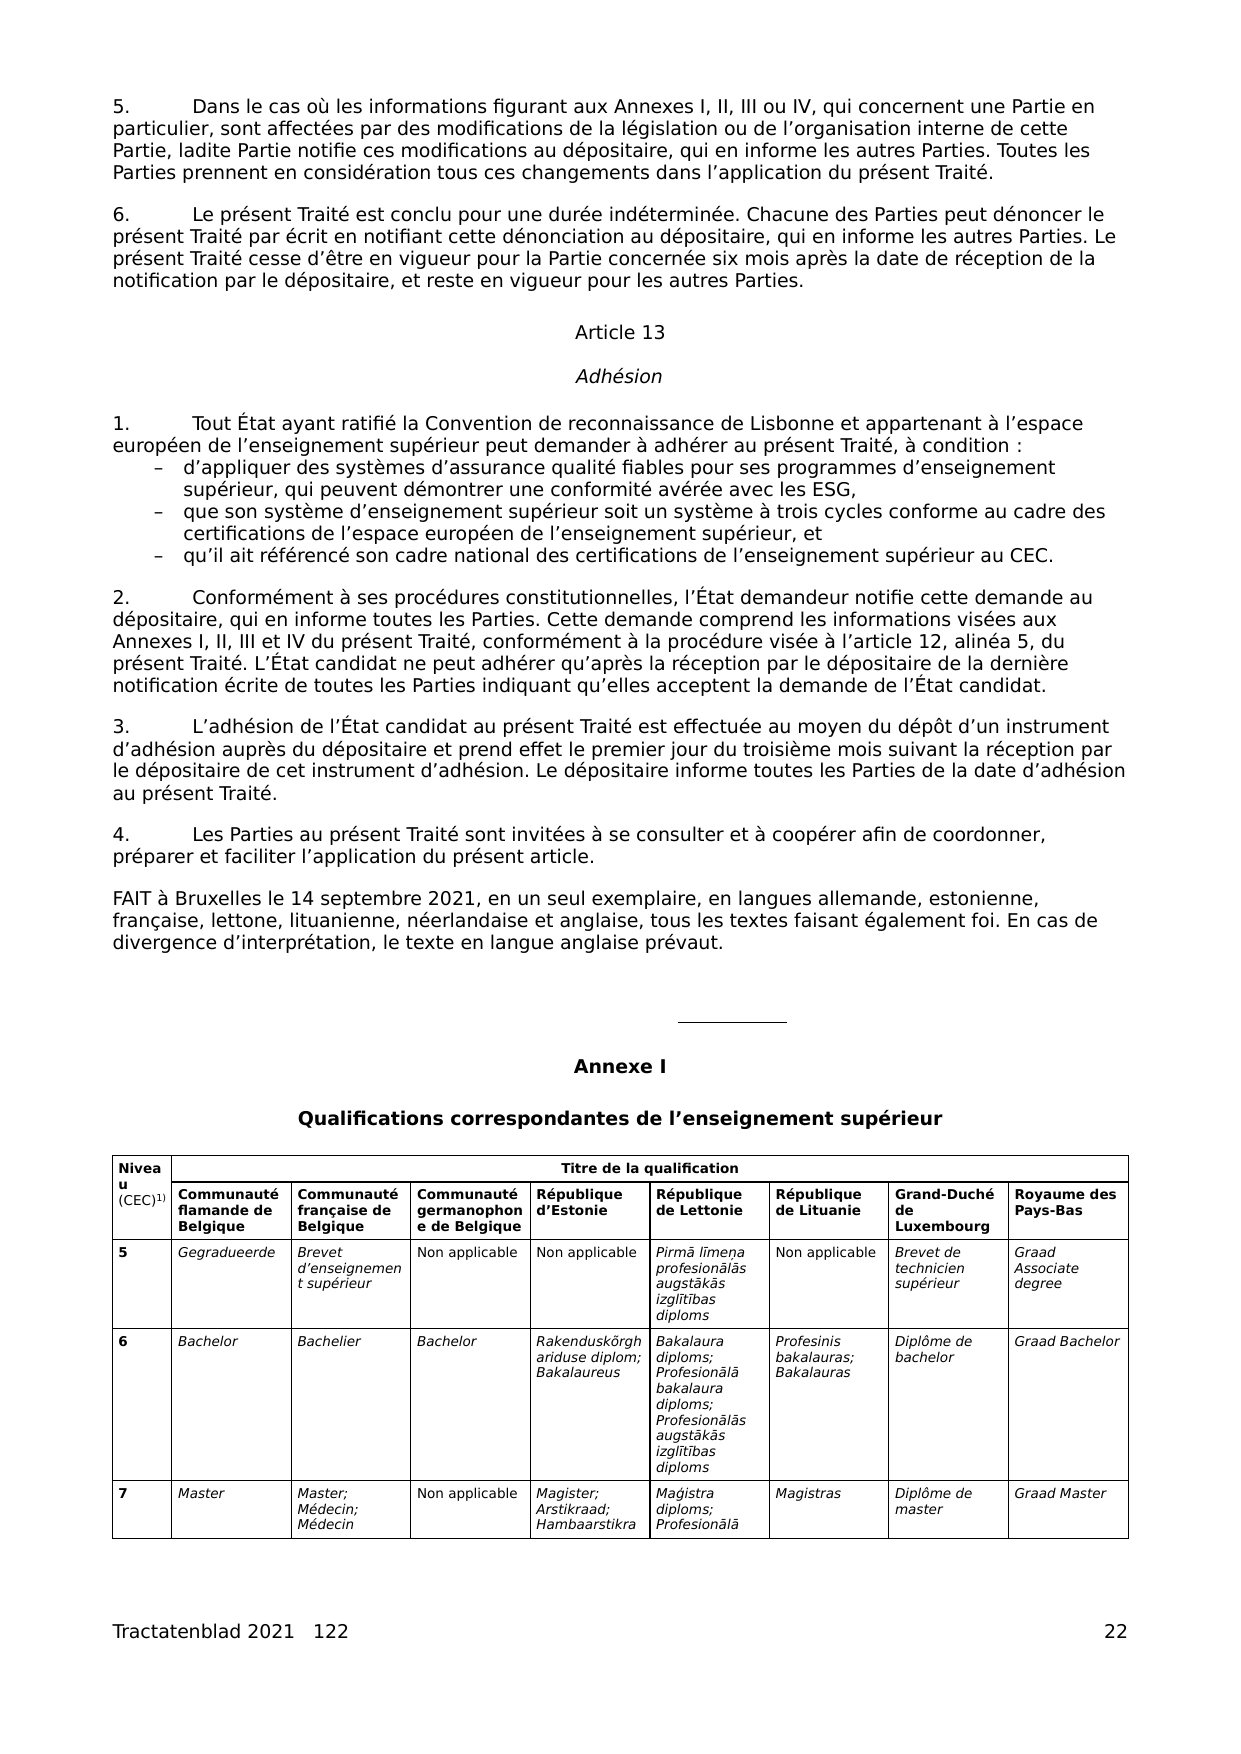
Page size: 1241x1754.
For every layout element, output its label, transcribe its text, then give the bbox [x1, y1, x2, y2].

table_cell République d’Estonie [531, 1183, 649, 1239]
subtitle Article 13 Adhésion [112, 322, 1128, 388]
text 2. Conformément à ses procédures constitutionnelles, l’État demandeur notifie cette demande au dépositaire, qui en informe toutes les Parties. Cette demande comprend les informations visées aux Annexes I, II, III et IV du présent Traité, conformément à la procédure visée à l’article 12, alinéa 5, du présent Traité. L’État candidat ne peut adhérer qu’après la réception par le dépositaire de la dernière notification écrite de toutes les Parties indiquant qu’elles acceptent la demande de l’État candidat. [112, 587, 1128, 696]
text 4. Les Parties au présent Traité sont invitées à se consulter et à coopérer afin de coordonner, préparer et faciliter l’application du présent article. [112, 824, 1128, 868]
table_cell Graad Master [1009, 1481, 1128, 1538]
table_cell Diplôme de master [889, 1481, 1008, 1538]
table_cell Profesinis bakalauras; Bakalauras [770, 1329, 888, 1480]
table_cell Graad Associate degree [1009, 1240, 1128, 1328]
subtitle Annexe I [112, 1056, 1128, 1078]
table_cell Pirmā līmeņa profesionālās augstākās izglītības diploms [651, 1240, 769, 1328]
table_cell Brevet d’enseignement supérieur [292, 1240, 410, 1328]
table_cell 6 [113, 1329, 171, 1480]
table_cell République de Lituanie [770, 1183, 888, 1239]
table_cell Bakalaura diploms; Profesionālā bakalaura diploms; Profesionālās augstākās izglītības diploms [651, 1329, 769, 1480]
table_header Niveau (CEC)1) [113, 1156, 171, 1239]
table_cell Bachelor [411, 1329, 530, 1480]
subtitle Qualifications correspondantes de l’enseignement supérieur [112, 1108, 1128, 1130]
table_cell Magister; Arstikraad; Hambaarstikra [531, 1481, 649, 1538]
table_cell 5 [113, 1240, 171, 1328]
text 6. Le présent Traité est conclu pour une durée indéterminée. Chacune des Parties peut dénoncer le présent Traité par écrit en notifiant cette dénonciation au dépositaire, qui en informe les autres Parties. Le présent Traité cesse d’être en vigueur pour la Partie concernée six mois après la date de réception de la notification par le dépositaire, et reste en vigueur pour les autres Parties. [112, 204, 1128, 292]
text 3. L’adhésion de l’État candidat au présent Traité est effectuée au moyen du dépôt d’un instrument d’adhésion auprès du dépositaire et prend effet le premier jour du troisième mois suivant la réception par le dépositaire de cet instrument d’adhésion. Le dépositaire informe toutes les Parties de la date d’adhésion au présent Traité. [112, 716, 1128, 804]
text – que son système d’enseignement supérieur soit un système à trois cycles conforme au cadre des certifications de l’espace européen de l’enseignement supérieur, et [153, 501, 1128, 544]
table_cell Communauté française de Belgique [292, 1183, 410, 1239]
text – d’appliquer des systèmes d’assurance qualité fiables pour ses programmes d’enseignement supérieur, qui peuvent démontrer une conformité avérée avec les ESG, [153, 457, 1128, 501]
table_cell Non applicable [411, 1481, 530, 1538]
text FAIT à Bruxelles le 14 septembre 2021, en un seul exemplaire, en langues allemande, estonienne, française, lettone, lituanienne, néerlandaise et anglaise, tous les textes faisant également foi. En cas de divergence d’interprétation, le texte en langue anglaise prévaut. [112, 888, 1128, 954]
table_cell Communauté flamande de Belgique [172, 1183, 291, 1239]
table_cell Communauté germanophone de Belgique [411, 1183, 530, 1239]
text 5. Dans le cas où les informations figurant aux Annexes I, II, III ou IV, qui concernent une Partie en particulier, sont affectées par des modifications de la législation ou de l’organisation interne de cette Partie, ladite Partie notifie ces modifications au dépositaire, qui en informe les autres Parties. Toutes les Parties prennent en considération tous ces changements dans l’application du présent Traité. [112, 96, 1128, 184]
table_cell Magistras [770, 1481, 888, 1538]
table_cell Non applicable [411, 1240, 530, 1328]
table_cell Royaume des Pays-Bas [1009, 1183, 1128, 1239]
table_cell Non applicable [531, 1240, 649, 1328]
table_header Titre de la qualification [172, 1156, 1128, 1181]
table_cell Brevet de technicien supérieur [889, 1240, 1008, 1328]
table_cell Diplôme de bachelor [889, 1329, 1008, 1480]
text – qu’il ait référencé son cadre national des certifications de l’enseignement supérieur au CEC. [153, 544, 1128, 567]
table_cell Master; Médecin; Médecin [292, 1481, 410, 1538]
table_cell Bachelor [172, 1329, 291, 1480]
table_cell Bachelier [292, 1329, 410, 1480]
table_cell Rakenduskõrghariduse diplom; Bakalaureus [531, 1329, 649, 1480]
table_cell Gegradueerde [172, 1240, 291, 1328]
table_cell Maģistra diploms; Profesionālā [651, 1481, 769, 1538]
text 1. Tout État ayant ratifié la Convention de reconnaissance de Lisbonne et appartenant à l’espace européen de l’enseignement supérieur peut demander à adhérer au présent Traité, à condition : [112, 413, 1128, 457]
table_cell Grand-Duché de Luxembourg [889, 1183, 1008, 1239]
table_cell République de Lettonie [651, 1183, 769, 1239]
table_cell 7 [113, 1481, 171, 1538]
table_cell Master [172, 1481, 291, 1538]
table_cell Graad Bachelor [1009, 1329, 1128, 1480]
table_cell Non applicable [770, 1240, 888, 1328]
